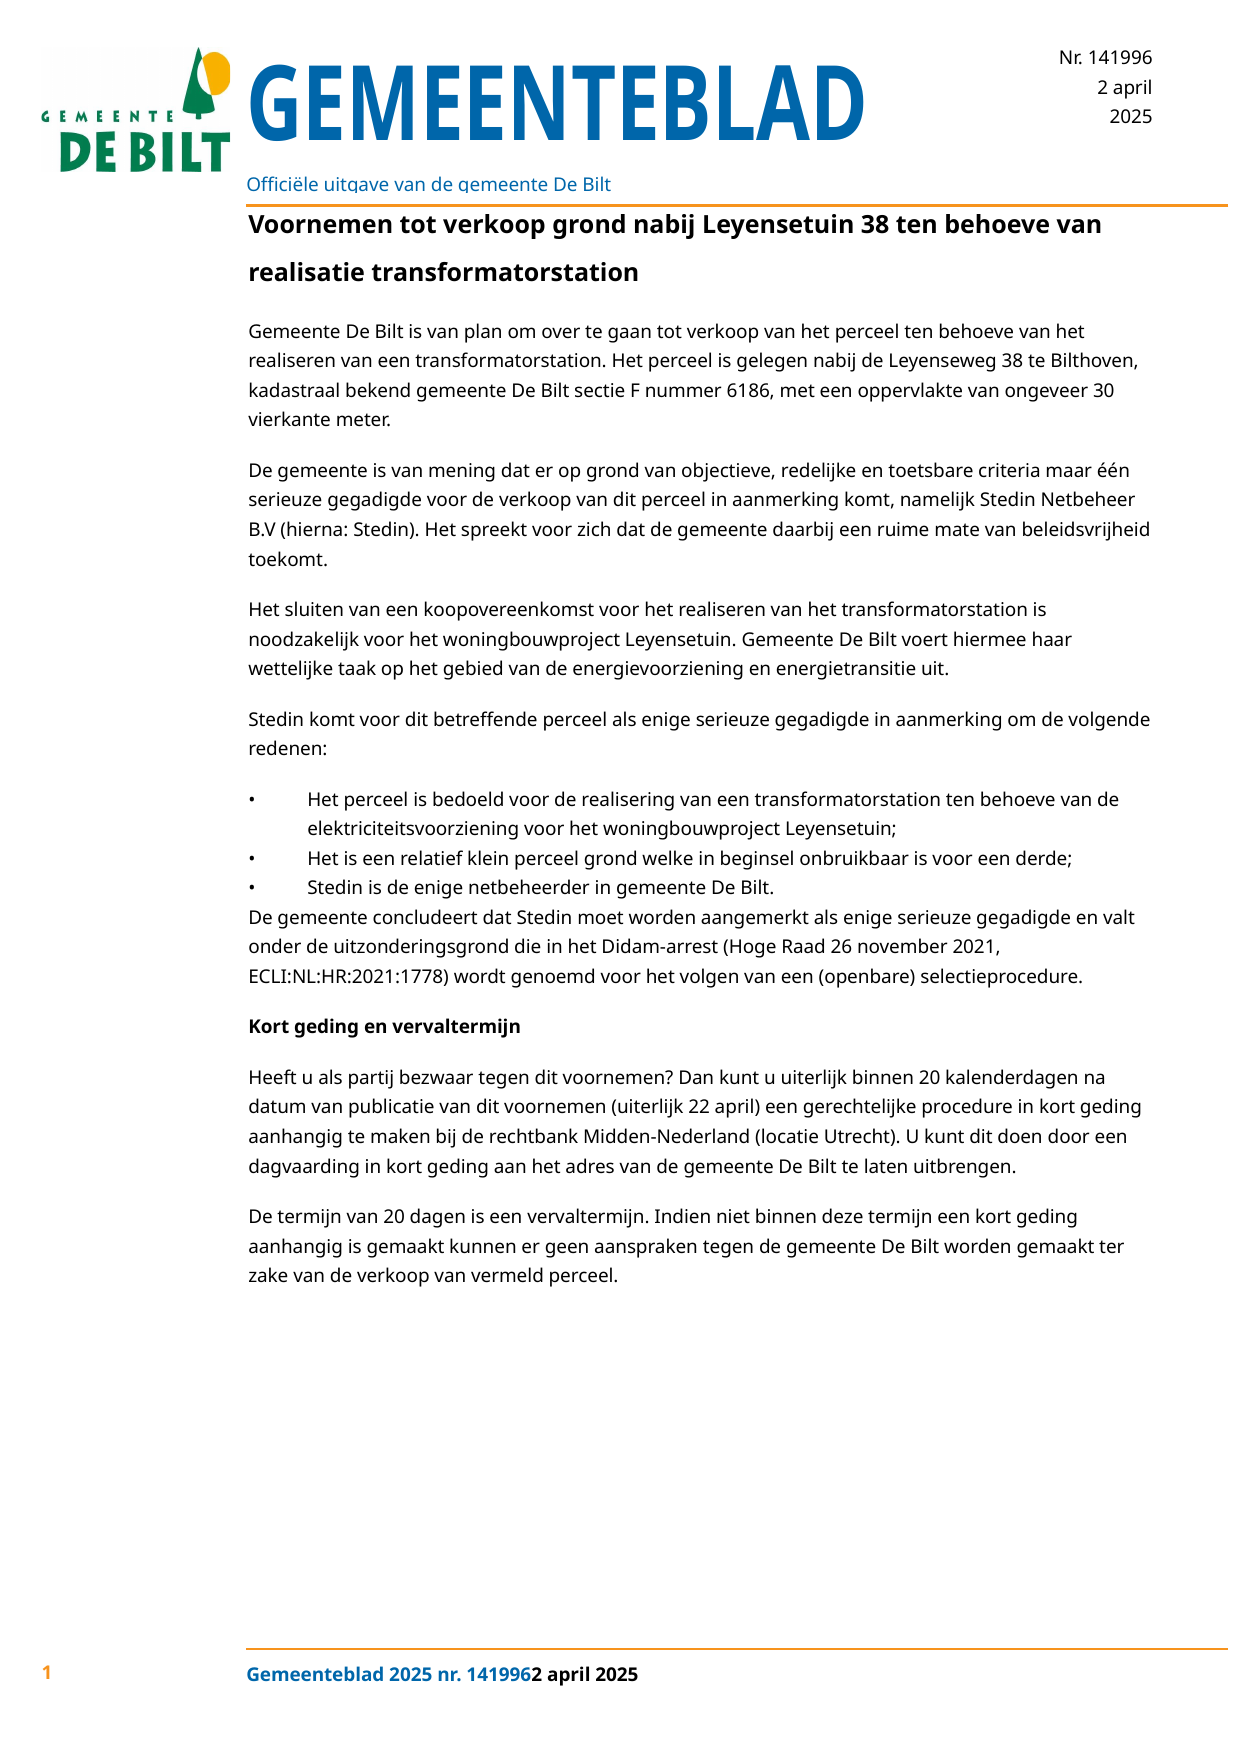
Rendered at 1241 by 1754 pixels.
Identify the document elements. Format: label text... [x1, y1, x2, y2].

list Stedin is de enige netbeheerder in gemeente De Bilt. [248, 874, 1152, 900]
text Stedin komt voor dit betreffende perceel als enige serieuze gegadigde in aanmerking om de volgende redenen: [248, 706, 1152, 761]
text Voornemen tot verkoop grond nabij Leyensetuin 38 ten behoeve van realisatie transformatorstation [248, 207, 1152, 288]
list Het perceel is bedoeld voor de realisering van een transformatorstation ten behoeve van de elektriciteitsvoorziening voor het woningbouwproject Leyensetuin; [248, 786, 1152, 841]
picture [41, 47, 231, 172]
text De gemeente concludeert dat Stedin moet worden aangemerkt als enige serieuze gegadigde en valt onder de uitzonderingsgrond die in het Didam-arrest (Hoge Raad 26 november 2021, ECLI:NL:HR:2021:1778) wordt genoemd voor het volgen van een (openbare) selectieprocedure. [248, 904, 1152, 989]
text Heeft u als partij bezwaar tegen dit voornemen? Dan kunt u uiterlijk binnen 20 kalenderdagen na datum van publicatie van dit voornemen (uiterlijk 22 april) een gerechtelijke procedure in kort geding aanhangig te maken bij de rechtbank Midden-Nederland (locatie Utrecht). U kunt dit doen door een dagvaarding in kort geding aan het adres van de gemeente De Bilt te laten uitbrengen. [248, 1064, 1152, 1179]
text Het sluiten van een koopovereenkomst voor het realiseren van het transformatorstation is noodzakelijk voor het woningbouwproject Leyensetuin. Gemeente De Bilt voert hiermee haar wettelijke taak op het gebied van de energievoorziening en energietransitie uit. [248, 596, 1152, 681]
text De termijn van 20 dagen is een vervaltermijn. Indien niet binnen deze termijn een kort geding aanhangig is gemaakt kunnen er geen aanspraken tegen de gemeente De Bilt worden gemaakt ter zake van de verkoop van vermeld perceel. [248, 1203, 1152, 1288]
text Gemeente De Bilt is van plan om over te gaan tot verkoop van het perceel ten behoeve van het realiseren van een transformatorstation. Het perceel is gelegen nabij de Leyenseweg 38 te Bilthoven, kadastraal bekend gemeente De Bilt sectie F nummer 6186, met een oppervlakte van ongeveer 30 vierkante meter. [248, 318, 1152, 432]
text Kort geding en vervaltermijn [248, 1014, 1152, 1039]
text De gemeente is van mening dat er op grond van objectieve, redelijke en toetsbare criteria maar één serieuze gegadigde voor de verkoop van dit perceel in aanmerking komt, namelijk Stedin Netbeheer B.V (hierna: Stedin). Het spreekt voor zich dat de gemeente daarbij een ruime mate van beleidsvrijheid toekomt. [248, 457, 1152, 572]
list Het is een relatief klein perceel grond welke in beginsel onbruikbaar is voor een derde; [248, 845, 1152, 871]
